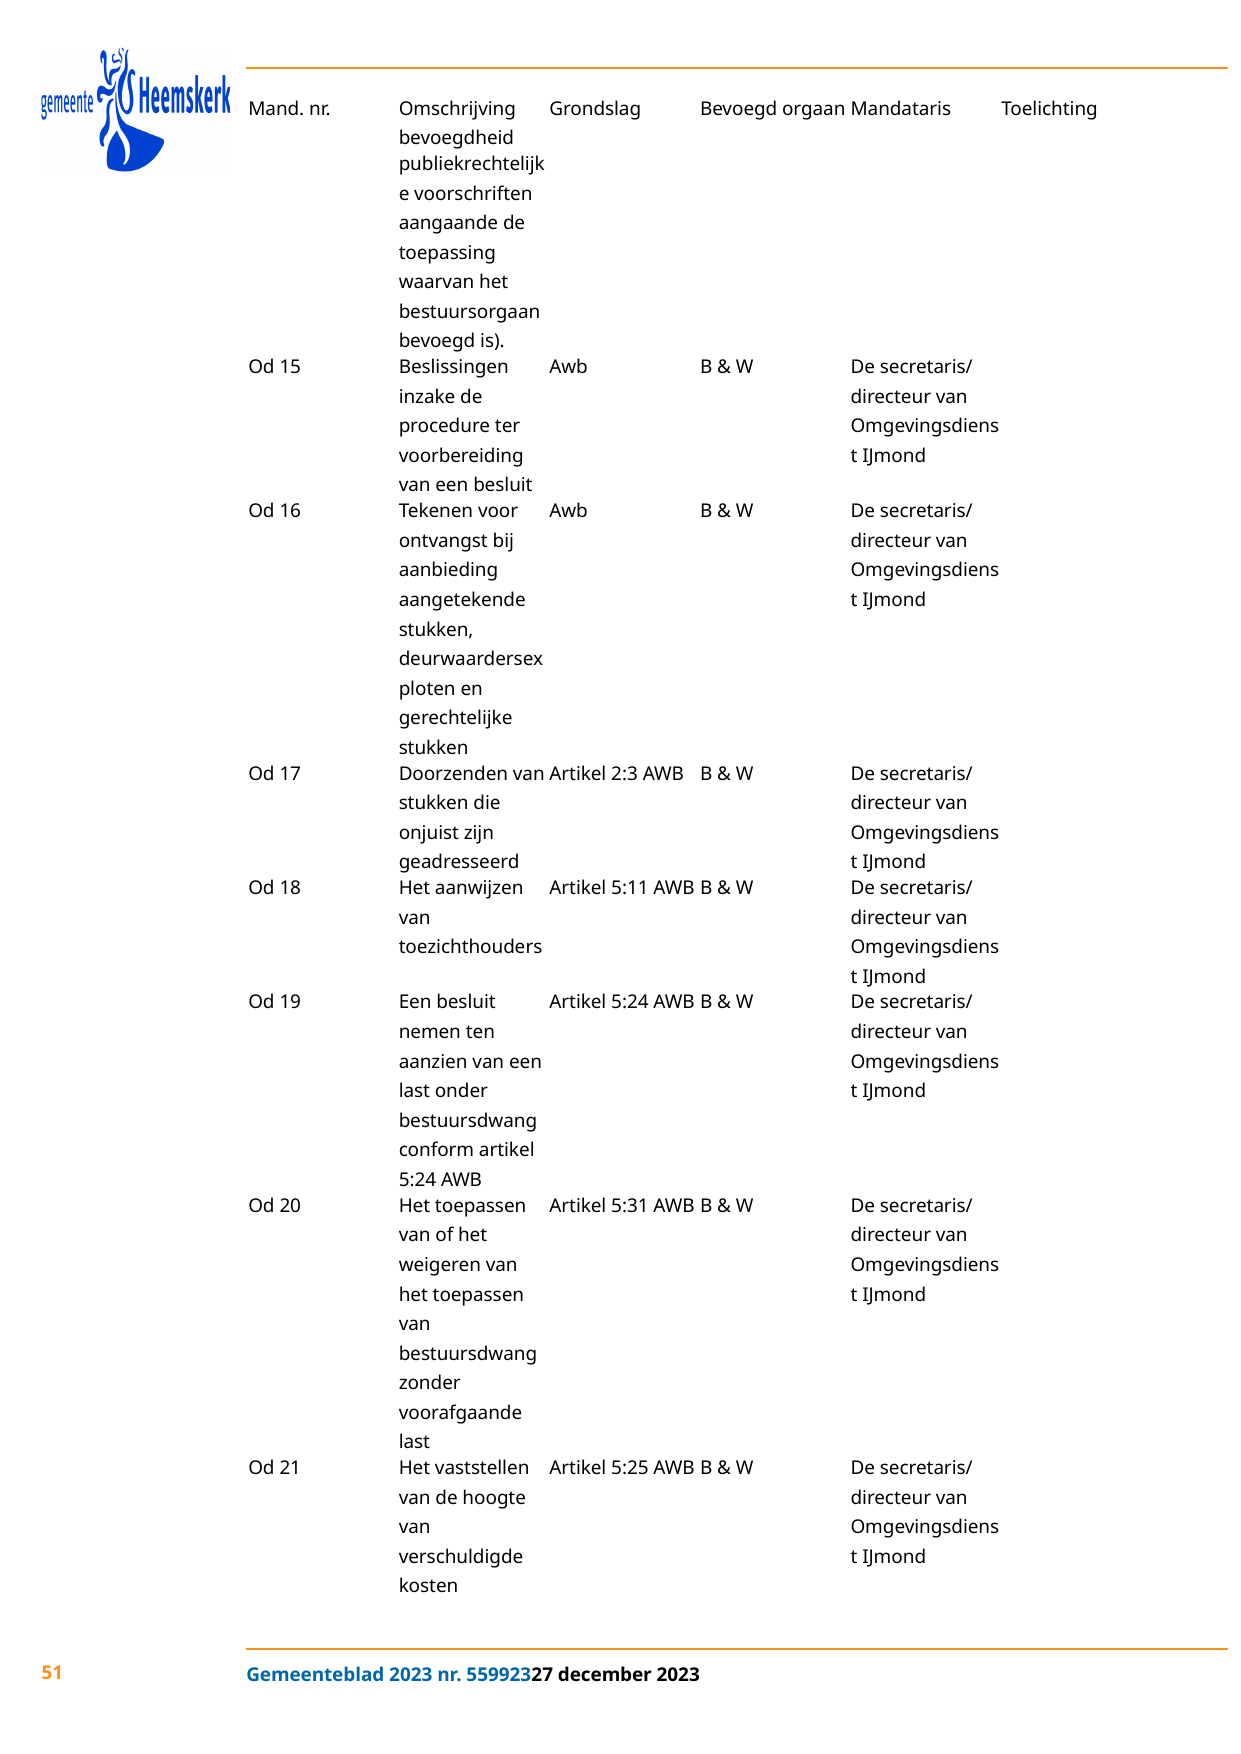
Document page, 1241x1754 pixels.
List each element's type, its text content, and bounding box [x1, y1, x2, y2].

table_cell [1001, 1454, 1152, 1598]
table_cell B & W [700, 1192, 850, 1454]
table_cell publiekrechtelijke voorschriften aangaande de toepassing waarvan het bestuursorgaan bevoegd is). [399, 150, 549, 353]
table_cell Het aanwijzen van toezichthouders [399, 874, 549, 989]
table_cell De secretaris/ directeur van Omgevingsdienst IJmond [850, 1192, 1001, 1454]
table_cell De secretaris/ directeur van Omgevingsdienst IJmond [850, 760, 1001, 874]
table_cell Od 19 [248, 989, 398, 1192]
table_cell [1001, 150, 1152, 353]
table_cell Od 18 [248, 874, 398, 989]
table_cell De secretaris/ directeur van Omgevingsdienst IJmond [850, 989, 1001, 1192]
table_cell Od 15 [248, 353, 398, 497]
table_cell Tekenen voor ontvangst bij aanbieding aangetekende stukken, deurwaardersexploten en gerechtelijke stukken [399, 498, 549, 760]
table_cell Artikel 5:24 AWB [549, 989, 700, 1192]
table_cell [700, 150, 850, 353]
table_cell B & W [700, 1454, 850, 1598]
table_cell Beslissingen inzake de procedure ter voorbereiding van een besluit [399, 353, 549, 497]
table_cell Awb [549, 498, 700, 760]
table_cell De secretaris/ directeur van Omgevingsdienst IJmond [850, 874, 1001, 989]
table_cell [1001, 989, 1152, 1192]
table_cell [1001, 874, 1152, 989]
table_cell [248, 150, 398, 353]
table_cell Awb [549, 353, 700, 497]
table_cell [1001, 1192, 1152, 1454]
table_cell Od 17 [248, 760, 398, 874]
table_header Toelichting [1001, 95, 1152, 150]
table_header Bevoegd orgaan [700, 95, 850, 150]
table_cell B & W [700, 874, 850, 989]
table_header Mandataris [850, 95, 1001, 150]
table_cell B & W [700, 989, 850, 1192]
table_cell Doorzenden van stukken die onjuist zijn geadresseerd [399, 760, 549, 874]
table_cell Een besluit nemen ten aanzien van een last onder bestuursdwang conform artikel 5:24 AWB [399, 989, 549, 1192]
table_cell Od 21 [248, 1454, 398, 1598]
table_cell Od 16 [248, 498, 398, 760]
table_header Mand. nr. [248, 95, 398, 150]
table_cell [1001, 353, 1152, 497]
table_header Grondslag [549, 95, 700, 150]
picture [41, 47, 231, 172]
table_cell Het toepassen van of het weigeren van het toepassen van bestuursdwang zonder voorafgaande last [399, 1192, 549, 1454]
table_cell Artikel 2:3 AWB [549, 760, 700, 874]
table_cell Artikel 5:31 AWB [549, 1192, 700, 1454]
table_cell Het vaststellen van de hoogte van verschuldigde kosten [399, 1454, 549, 1598]
table_cell [1001, 498, 1152, 760]
table_header Omschrijving bevoegdheid [399, 95, 549, 150]
table_cell B & W [700, 498, 850, 760]
table_cell B & W [700, 760, 850, 874]
table_cell [1001, 760, 1152, 874]
table_cell [549, 150, 700, 353]
table_cell B & W [700, 353, 850, 497]
table_cell [850, 150, 1001, 353]
table_cell De secretaris/ directeur van Omgevingsdienst IJmond [850, 353, 1001, 497]
table_cell Od 20 [248, 1192, 398, 1454]
table_cell Artikel 5:25 AWB [549, 1454, 700, 1598]
table_cell De secretaris/ directeur van Omgevingsdienst IJmond [850, 498, 1001, 760]
table_cell Artikel 5:11 AWB [549, 874, 700, 989]
table_cell De secretaris/ directeur van Omgevingsdienst IJmond [850, 1454, 1001, 1598]
